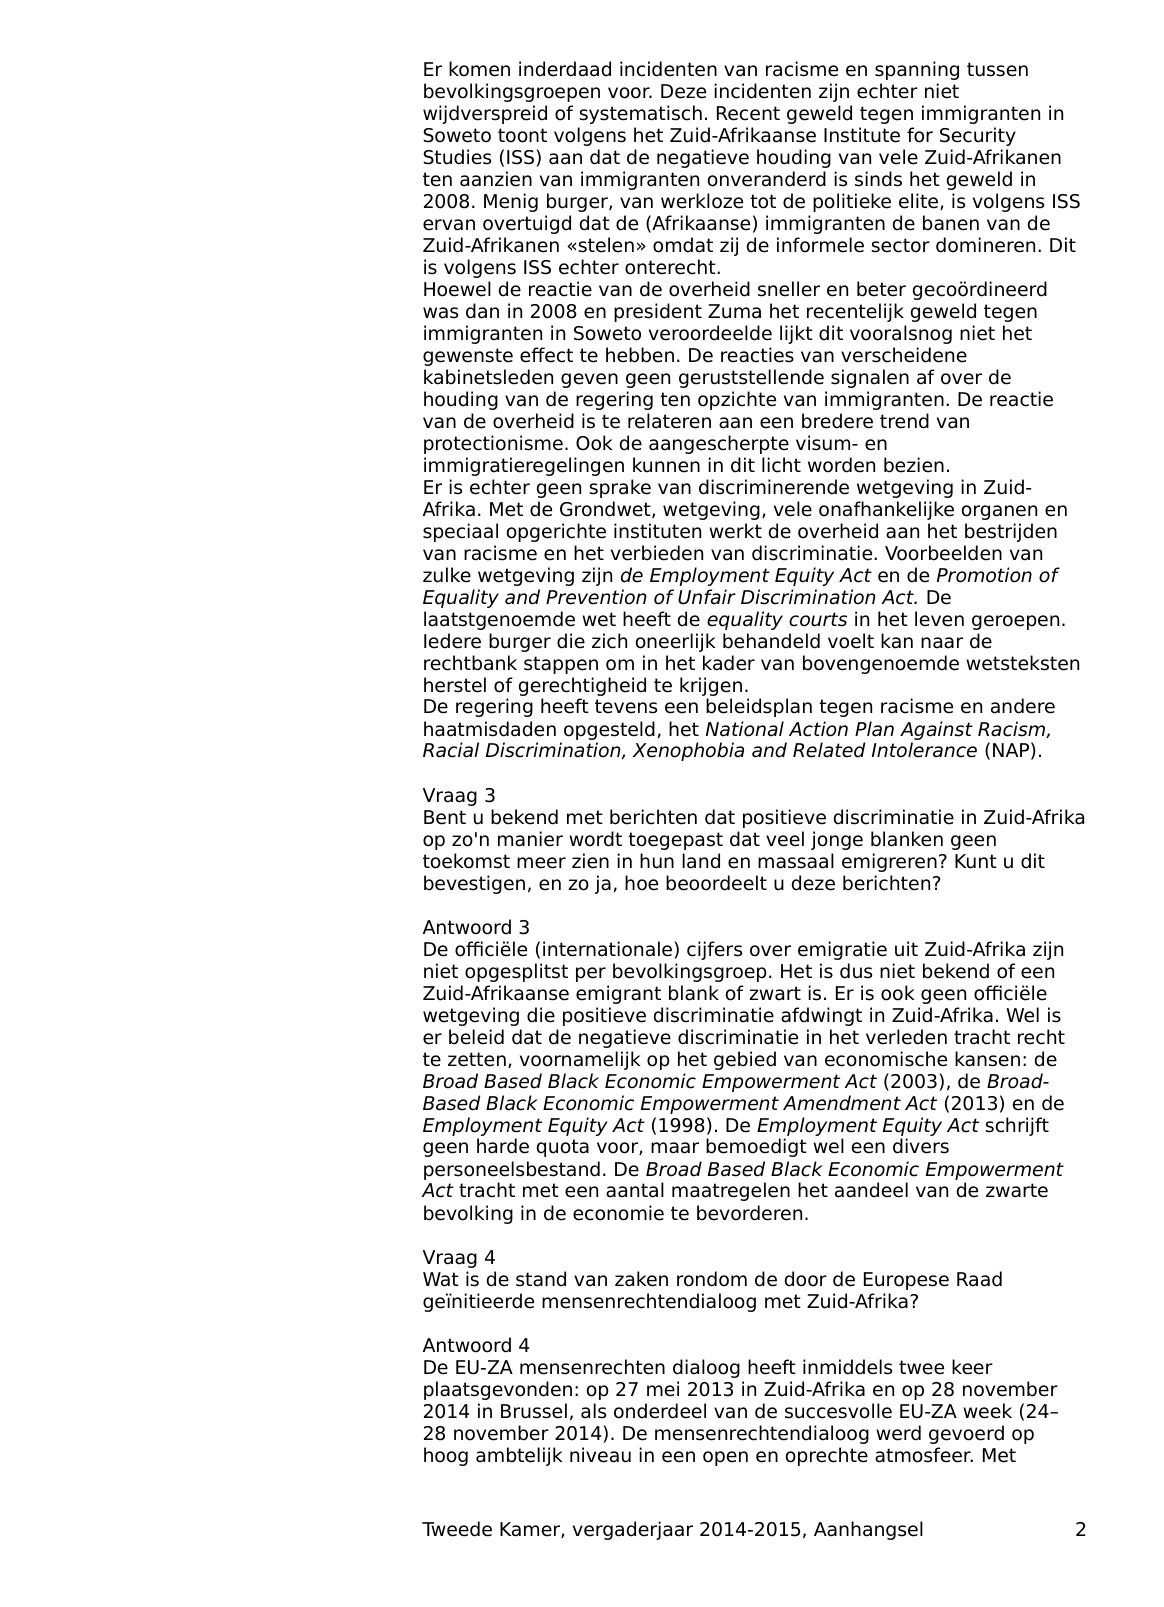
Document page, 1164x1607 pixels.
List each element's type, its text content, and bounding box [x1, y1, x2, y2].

text De officiële (internationale) cijfers over emigratie uit Zuid-Afrika zijn niet opgesplitst per bevolkingsgroep. Het is dus niet bekend of een Zuid-Afrikaanse emigrant blank of zwart is. Er is ook geen officiële wetgeving die positieve discriminatie afdwingt in Zuid-Afrika. Wel is er beleid dat de negatieve discriminatie in het verleden tracht recht te zetten, voornamelijk op het gebied van economische kansen: de Broad Based Black Economic Empowerment Act (2003), de Broad-Based Black Economic Empowerment Amendment Act (2013) en de Employment Equity Act (1998). De Employment Equity Act schrijft geen harde quota voor, maar bemoedigt wel een divers personeelsbestand. De Broad Based Black Economic Empowerment Act tracht met een aantal maatregelen het aandeel van de zwarte bevolking in de economie te bevorderen. [422, 939, 1087, 1224]
text Bent u bekend met berichten dat positieve discriminatie in Zuid-Afrika op zo'n manier wordt toegepast dat veel jonge blanken geen toekomst meer zien in hun land en massaal emigreren? Kunt u dit bevestigen, en zo ja, hoe beoordeelt u deze berichten? [422, 807, 1087, 894]
text Wat is de stand van zaken rondom de door de Europese Raad geïnitieerde mensenrechtendialoog met Zuid-Afrika? [422, 1268, 1087, 1312]
text Vraag 4 [422, 1247, 1087, 1268]
text De EU-ZA mensenrechten dialoog heeft inmiddels twee keer plaatsgevonden: op 27 mei 2013 in Zuid-Afrika en op 28 november 2014 in Brussel, als onderdeel van de succesvolle EU-ZA week (24–28 november 2014). De mensenrechtendialoog werd gevoerd op hoog ambtelijk niveau in een open en oprechte atmosfeer. Met [422, 1357, 1087, 1467]
text Antwoord 4 [422, 1335, 1087, 1357]
text Hoewel de reactie van de overheid sneller en beter gecoördineerd was dan in 2008 en president Zuma het recentelijk geweld tegen immigranten in Soweto veroordeelde lijkt dit vooralsnog niet het gewenste effect te hebben. De reacties van verscheidene kabinetsleden geven geen geruststellende signalen af over de houding van de regering ten opzichte van immigranten. De reactie van de overheid is te relateren aan een bredere trend van protectionisme. Ook de aangescherpte visum- en immigratieregelingen kunnen in dit licht worden bezien. [422, 279, 1087, 477]
text Vraag 3 [422, 784, 1087, 807]
text Er is echter geen sprake van discriminerende wetgeving in Zuid-Afrika. Met de Grondwet, wetgeving, vele onafhankelijke organen en speciaal opgerichte instituten werkt de overheid aan het bestrijden van racisme en het verbieden van discriminatie. Voorbeelden van zulke wetgeving zijn de Employment Equity Act en de Promotion of Equality and Prevention of Unfair Discrimination Act. De laatstgenoemde wet heeft de equality courts in het leven geroepen. Iedere burger die zich oneerlijk behandeld voelt kan naar de rechtbank stappen om in het kader van bovengenoemde wetsteksten herstel of gerechtigheid te krijgen. [422, 477, 1087, 696]
text Er komen inderdaad incidenten van racisme en spanning tussen bevolkingsgroepen voor. Deze incidenten zijn echter niet wijdverspreid of systematisch. Recent geweld tegen immigranten in Soweto toont volgens het Zuid-Afrikaanse Institute for Security Studies (ISS) aan dat de negatieve houding van vele Zuid-Afrikanen ten aanzien van immigranten onveranderd is sinds het geweld in 2008. Menig burger, van werkloze tot de politieke elite, is volgens ISS ervan overtuigd dat de (Afrikaanse) immigranten de banen van de Zuid-Afrikanen «stelen» omdat zij de informele sector domineren. Dit is volgens ISS echter onterecht. [422, 59, 1087, 279]
text De regering heeft tevens een beleidsplan tegen racisme en andere haatmisdaden opgesteld, het National Action Plan Against Racism, Racial Discrimination, Xenophobia and Related Intolerance (NAP). [422, 696, 1087, 762]
text Antwoord 3 [422, 917, 1087, 939]
